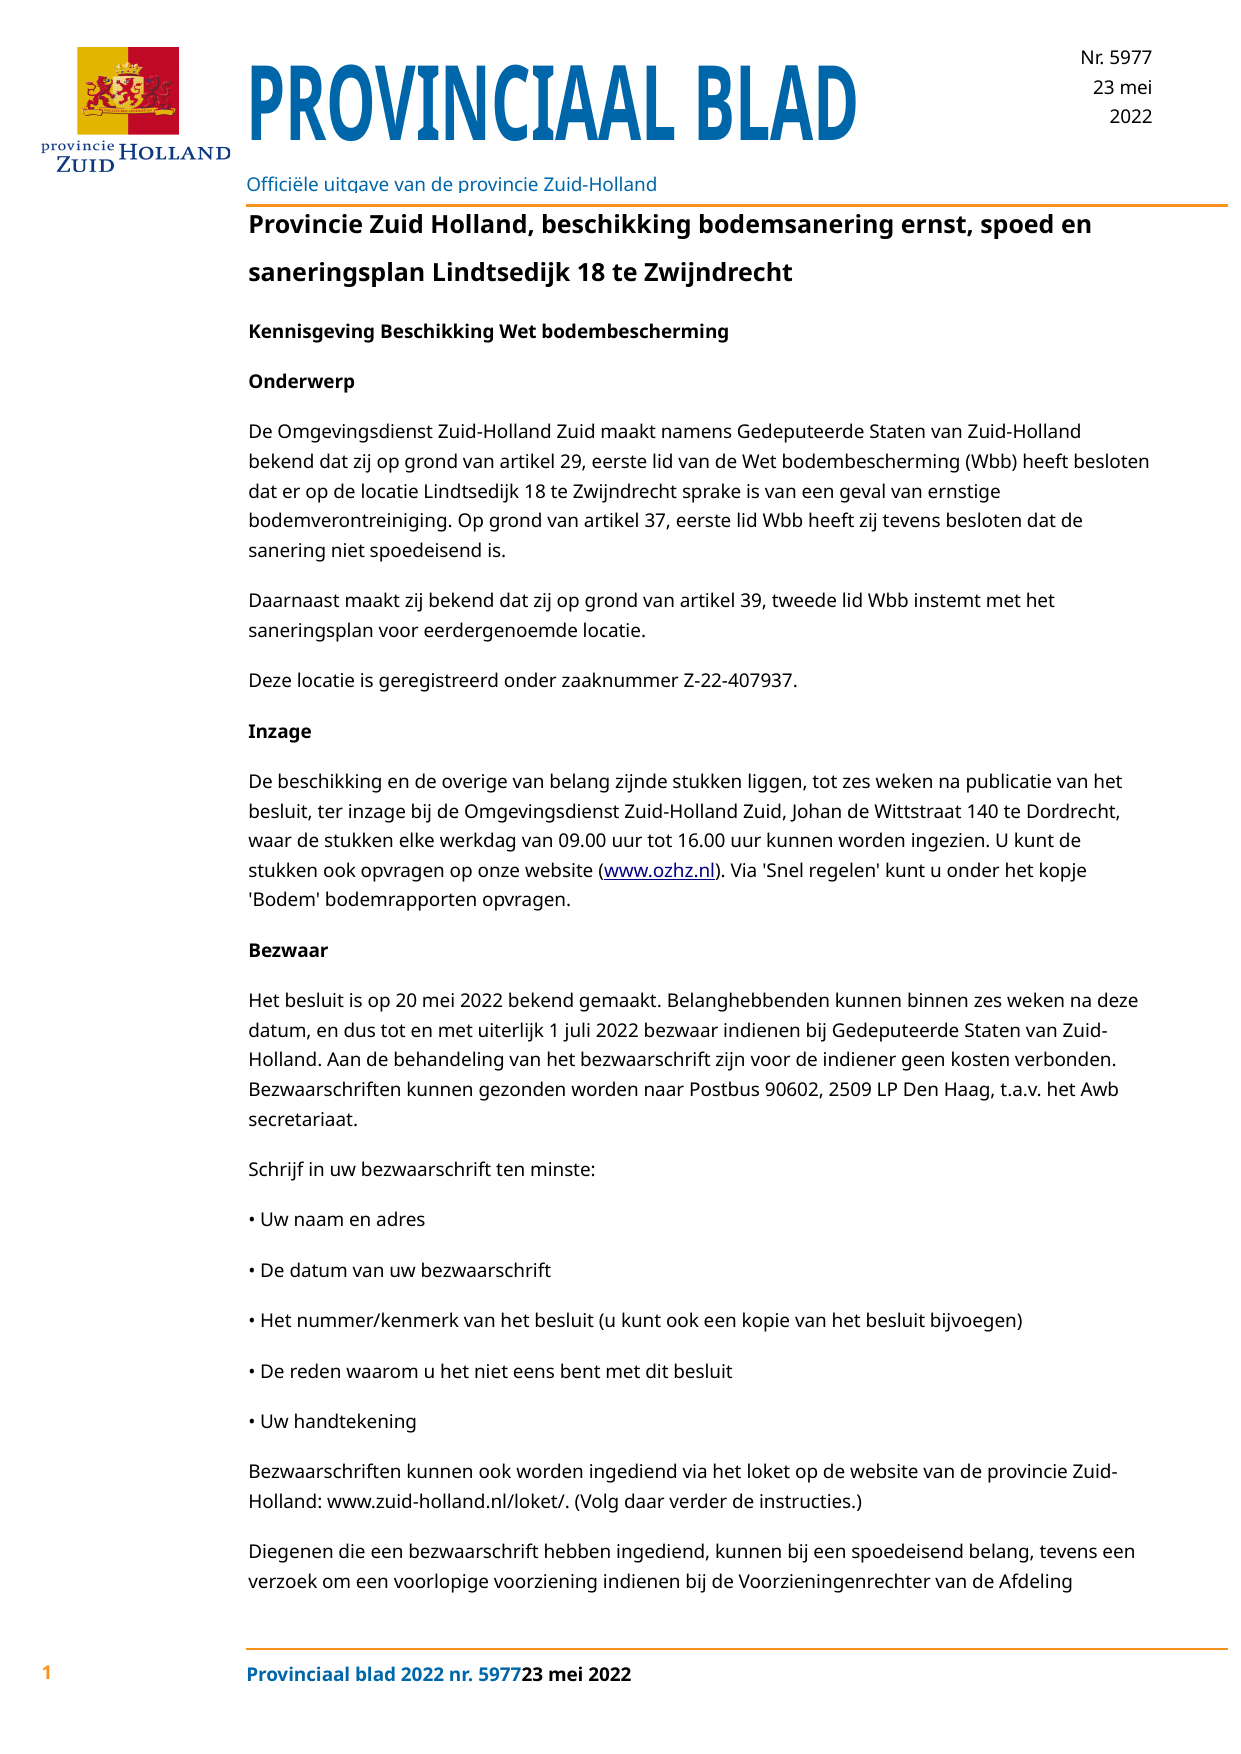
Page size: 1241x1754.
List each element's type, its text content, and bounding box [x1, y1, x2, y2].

text Inzage [248, 718, 1152, 744]
text Provincie Zuid Holland, beschikking bodemsanering ernst, spoed en saneringsplan Lindtsedijk 18 te Zwijndrecht [248, 207, 1152, 288]
text Het besluit is op 20 mei 2022 bekend gemaakt. Belanghebbenden kunnen binnen zes weken na deze datum, en dus tot en met uiterlijk 1 juli 2022 bezwaar indienen bij Gedeputeerde Staten van Zuid-Holland. Aan de behandeling van het bezwaarschrift zijn voor de indiener geen kosten verbonden. Bezwaarschriften kunnen gezonden worden naar Postbus 90602, 2509 LP Den Haag, t.a.v. het Awb secretariaat. [248, 987, 1152, 1132]
text • De datum van uw bezwaarschrift [248, 1257, 1152, 1283]
text Bezwaar [248, 937, 1152, 963]
text • Het nummer/kenmerk van het besluit (u kunt ook een kopie van het besluit bijvoegen) [248, 1307, 1152, 1333]
picture [41, 47, 231, 172]
text Daarnaast maakt zij bekend dat zij op grond van artikel 39, tweede lid Wbb instemt met het saneringsplan voor eerdergenoemde locatie. [248, 587, 1152, 643]
text • Uw naam en adres [248, 1207, 1152, 1232]
text Kennisgeving Beschikking Wet bodembescherming [248, 318, 1152, 344]
text • De reden waarom u het niet eens bent met dit besluit [248, 1358, 1152, 1384]
text Schrijf in uw bezwaarschrift ten minste: [248, 1156, 1152, 1182]
text De beschikking en de overige van belang zijnde stukken liggen, tot zes weken na publicatie van het besluit, ter inzage bij de Omgevingsdienst Zuid-Holland Zuid, Johan de Wittstraat 140 te Dordrecht, waar de stukken elke werkdag van 09.00 uur tot 16.00 uur kunnen worden ingezien. U kunt de stukken ook opvragen op onze website (www.ozhz.nl). Via 'Snel regelen' kunt u onder het kopje 'Bodem' bodemrapporten opvragen. [248, 768, 1152, 912]
text Onderwerp [248, 368, 1152, 394]
text • Uw handtekening [248, 1408, 1152, 1434]
text Deze locatie is geregistreerd onder zaaknummer Z-22-407937. [248, 667, 1152, 693]
text Bezwaarschriften kunnen ook worden ingediend via het loket op de website van de provincie Zuid-Holland: www.zuid-holland.nl/loket/. (Volg daar verder de instructies.) [248, 1459, 1152, 1514]
text De Omgevingsdienst Zuid-Holland Zuid maakt namens Gedeputeerde Staten van Zuid-Holland bekend dat zij op grond van artikel 29, eerste lid van de Wet bodembescherming (Wbb) heeft besloten dat er op de locatie Lindtsedijk 18 te Zwijndrecht sprake is van een geval van ernstige bodemverontreiniging. Op grond van artikel 37, eerste lid Wbb heeft zij tevens besloten dat de sanering niet spoedeisend is. [248, 419, 1152, 563]
text Diegenen die een bezwaarschrift hebben ingediend, kunnen bij een spoedeisend belang, tevens een verzoek om een voorlopige voorziening indienen bij de Voorzieningenrechter van de Afdeling [248, 1539, 1152, 1594]
